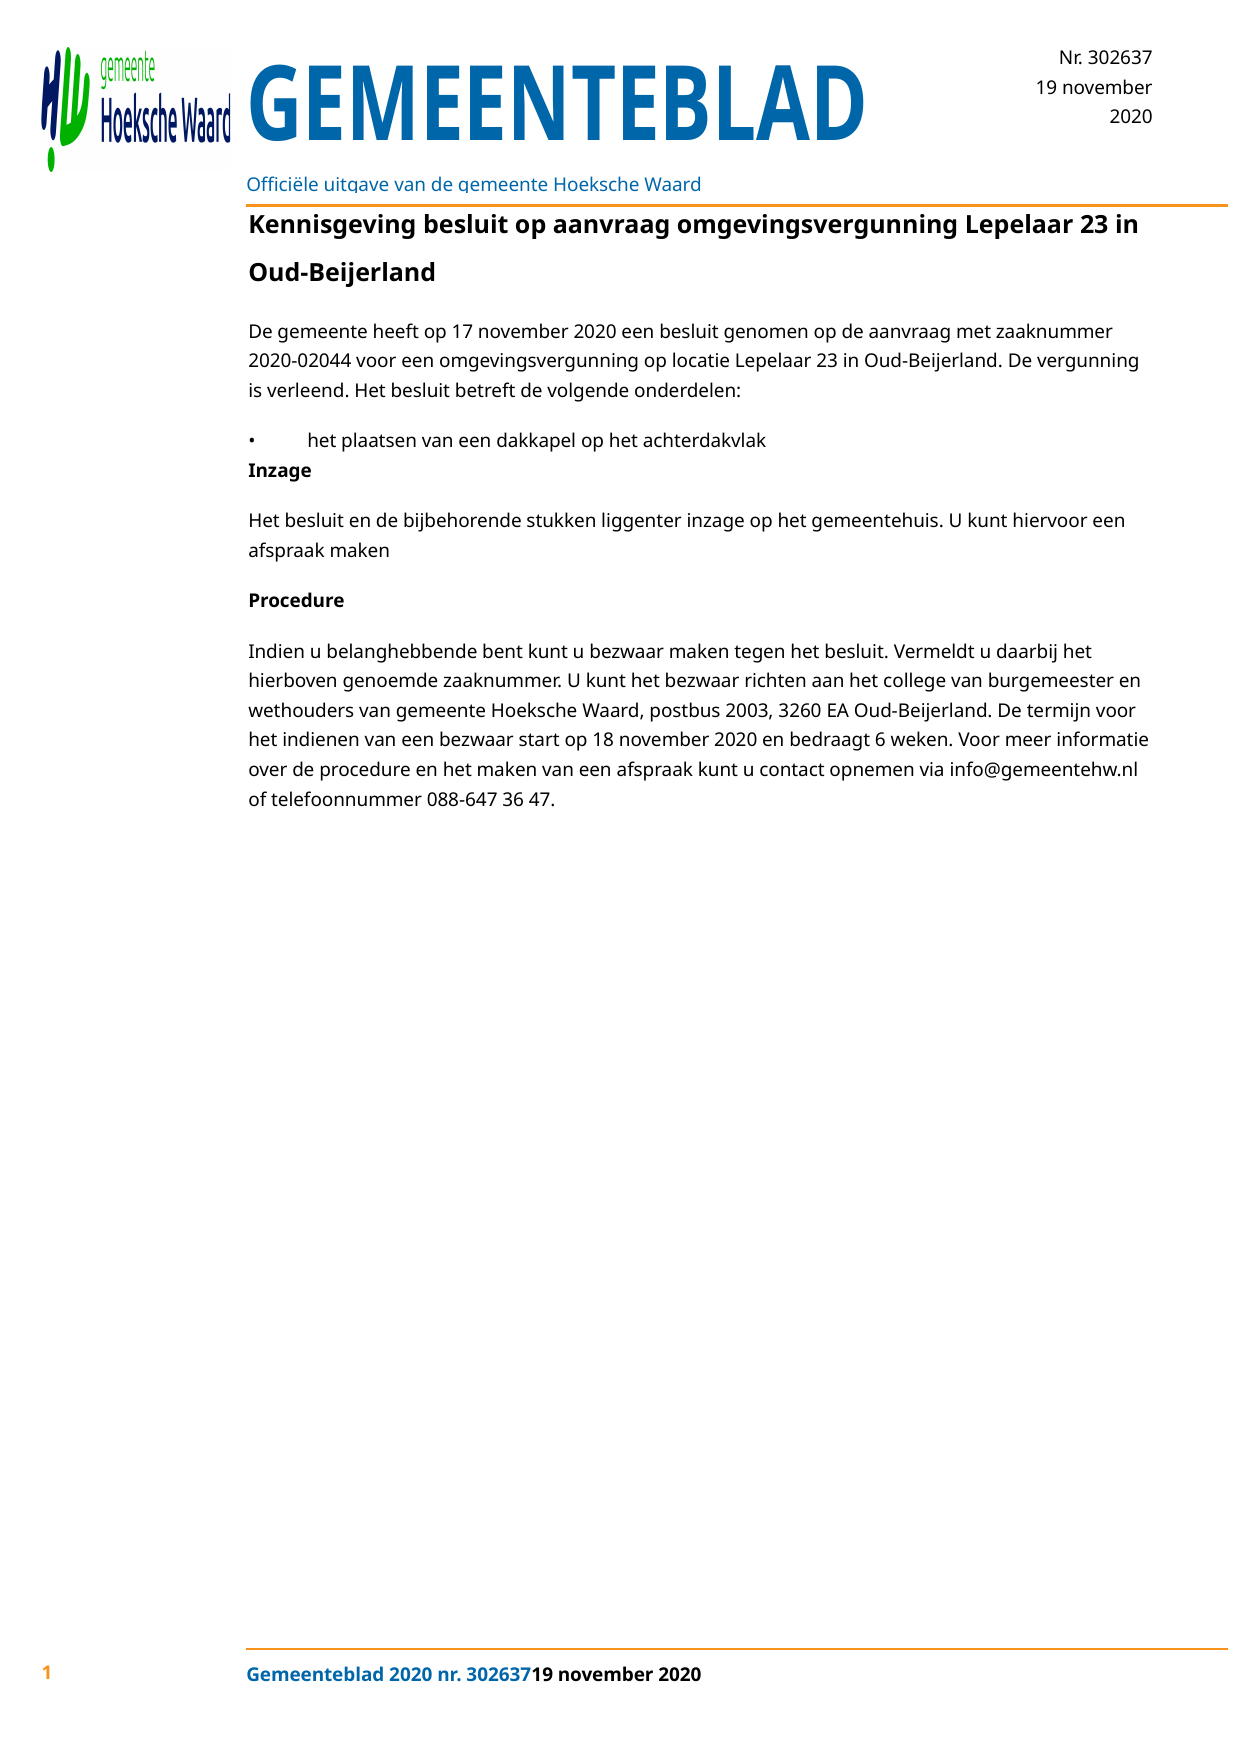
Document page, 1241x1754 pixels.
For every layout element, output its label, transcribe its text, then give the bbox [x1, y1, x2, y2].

text De gemeente heeft op 17 november 2020 een besluit genomen op de aanvraag met zaaknummer 2020-02044 voor een omgevingsvergunning op locatie Lepelaar 23 in Oud-Beijerland. De vergunning is verleend. Het besluit betreft de volgende onderdelen: [248, 318, 1152, 403]
list het plaatsen van een dakkapel op het achterdakvlak [248, 427, 1152, 453]
text Procedure [248, 587, 1152, 613]
picture [41, 47, 231, 172]
text Het besluit en de bijbehorende stukken liggenter inzage op het gemeentehuis. U kunt hiervoor een afspraak maken [248, 507, 1152, 563]
text Inzage [248, 457, 1152, 483]
text Kennisgeving besluit op aanvraag omgevingsvergunning Lepelaar 23 in Oud-Beijerland [248, 207, 1152, 288]
text Indien u belanghebbende bent kunt u bezwaar maken tegen het besluit. Vermeldt u daarbij het hierboven genoemde zaaknummer. U kunt het bezwaar richten aan het college van burgemeester en wethouders van gemeente Hoeksche Waard, postbus 2003, 3260 EA Oud-Beijerland. De termijn voor het indienen van een bezwaar start op 18 november 2020 en bedraagt 6 weken. Voor meer informatie over de procedure en het maken van een afspraak kunt u contact opnemen via info@gemeentehw.nl of telefoonnummer 088-647 36 47. [248, 638, 1152, 812]
